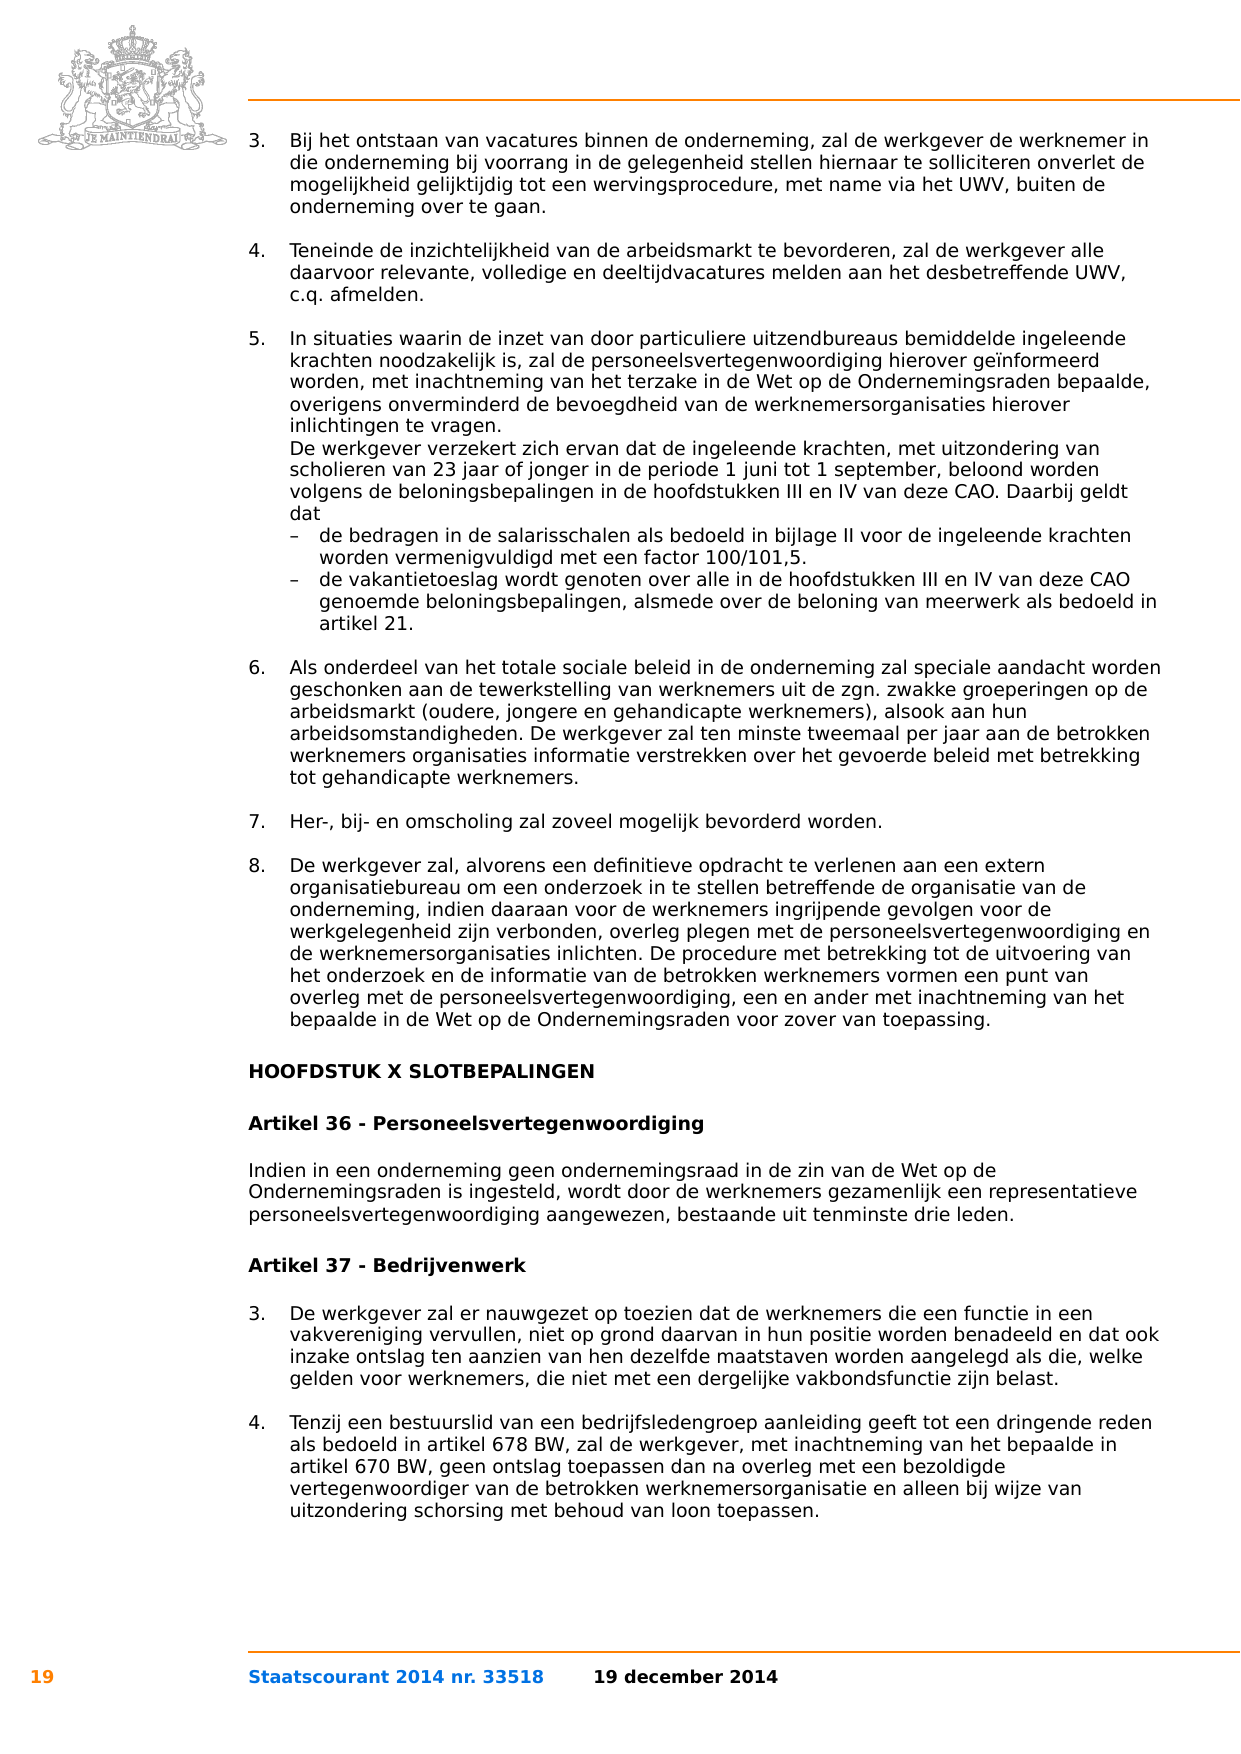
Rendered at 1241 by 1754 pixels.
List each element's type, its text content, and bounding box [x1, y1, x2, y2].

subtitle Artikel 37 - Bedrijvenwerk [248, 1255, 1163, 1277]
text – de vakantietoeslag wordt genoten over alle in de hoofdstukken III en IV van deze CAO genoemde beloningsbepalingen, alsmede over de beloning van meerwerk als bedoeld in artikel 21. [289, 569, 1163, 635]
text Indien in een onderneming geen ondernemingsraad in de zin van de Wet op de Ondernemingsraden is ingesteld, wordt door de werknemers gezamenlijk een representatieve personeelsvertegenwoordiging aangewezen, bestaande uit tenminste drie leden. [248, 1159, 1163, 1225]
subtitle Artikel 36 - Personeelsvertegenwoordiging [248, 1112, 1163, 1134]
text 5. In situaties waarin de inzet van door particuliere uitzendbureaus bemiddelde ingeleende krachten noodzakelijk is, zal de personeelsvertegenwoordiging hierover geïnformeerd worden, met inachtneming van het terzake in de Wet op de Ondernemingsraden bepaalde, overigens onverminderd de bevoegdheid van de werknemersorganisaties hierover inlichtingen te vragen. [248, 327, 1163, 437]
text 8. De werkgever zal, alvorens een definitieve opdracht te verlenen aan een extern organisatiebureau om een onderzoek in te stellen betreffende de organisatie van de onderneming, indien daaraan voor de werknemers ingrijpende gevolgen voor de werkgelegenheid zijn verbonden, overleg plegen met de personeelsvertegenwoordiging en de werknemersorganisaties inlichten. De procedure met betrekking tot de uitvoering van het onderzoek en de informatie van de betrokken werknemers vormen een punt van overleg met de personeelsvertegenwoordiging, een en ander met inachtneming van het bepaalde in de Wet op de Ondernemingsraden voor zover van toepassing. [248, 855, 1163, 1031]
subtitle HOOFDSTUK X SLOTBEPALINGEN [248, 1061, 1163, 1082]
text – de bedragen in de salarisschalen als bedoeld in bijlage II voor de ingeleende krachten worden vermenigvuldigd met een factor 100/101,5. [289, 525, 1163, 569]
picture [38, 25, 227, 150]
text 4. Tenzij een bestuurslid van een bedrijfsledengroep aanleiding geeft tot een dringende reden als bedoeld in artikel 678 BW, zal de werkgever, met inachtneming van het bepaalde in artikel 670 BW, geen ontslag toepassen dan na overleg met een bezoldigde vertegenwoordiger van de betrokken werknemersorganisatie en alleen bij wijze van uitzondering schorsing met behoud van loon toepassen. [248, 1412, 1163, 1522]
text 3. Bij het ontstaan van vacatures binnen de onderneming, zal de werkgever de werknemer in die onderneming bij voorrang in de gelegenheid stellen hiernaar te solliciteren onverlet de mogelijkheid gelijktijdig tot een wervingsprocedure, met name via het UWV, buiten de onderneming over te gaan. [248, 130, 1163, 218]
text 6. Als onderdeel van het totale sociale beleid in de onderneming zal speciale aandacht worden geschonken aan de tewerkstelling van werknemers uit de zgn. zwakke groeperingen op de arbeidsmarkt (oudere, jongere en gehandicapte werknemers), alsook aan hun arbeidsomstandigheden. De werkgever zal ten minste tweemaal per jaar aan de betrokken werknemers organisaties informatie verstrekken over het gevoerde beleid met betrekking tot gehandicapte werknemers. [248, 657, 1163, 789]
text 7. Her-, bij- en omscholing zal zoveel mogelijk bevorderd worden. [248, 811, 1163, 833]
text 4. Teneinde de inzichtelijkheid van de arbeidsmarkt te bevorderen, zal de werkgever alle daarvoor relevante, volledige en deeltijdvacatures melden aan het desbetreffende UWV, c.q. afmelden. [248, 240, 1163, 306]
text De werkgever verzekert zich ervan dat de ingeleende krachten, met uitzondering van scholieren van 23 jaar of jonger in de periode 1 juni tot 1 september, beloond worden volgens de beloningsbepalingen in de hoofdstukken III en IV van deze CAO. Daarbij geldt dat [289, 437, 1163, 525]
text 3. De werkgever zal er nauwgezet op toezien dat de werknemers die een functie in een vakvereniging vervullen, niet op grond daarvan in hun positie worden benadeeld en dat ook inzake ontslag ten aanzien van hen dezelfde maatstaven worden aangelegd als die, welke gelden voor werknemers, die niet met een dergelijke vakbondsfunctie zijn belast. [248, 1302, 1163, 1390]
